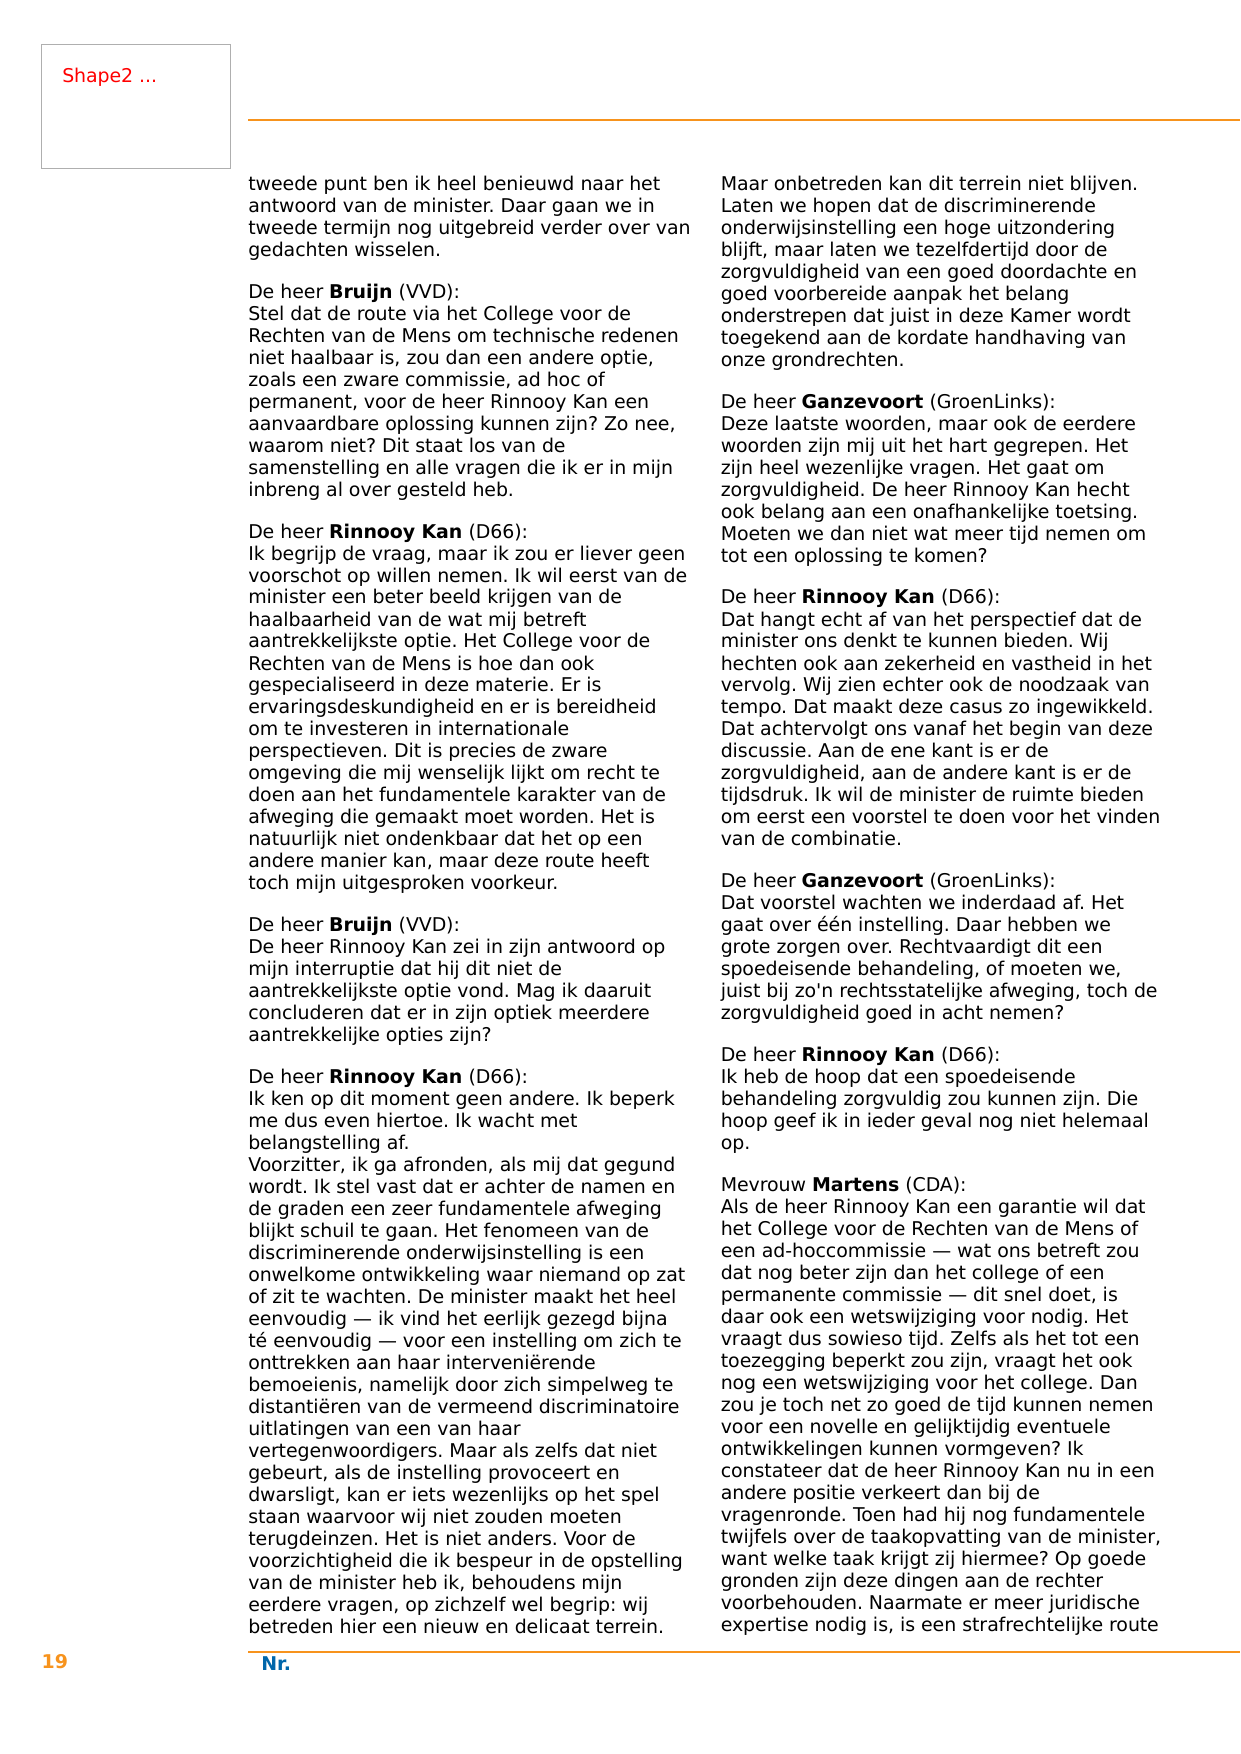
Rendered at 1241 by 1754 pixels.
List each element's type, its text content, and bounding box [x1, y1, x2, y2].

text Ik begrijp de vraag, maar ik zou er liever geen voorschot op willen nemen. Ik wil eerst van de minister een beter beeld krijgen van de haalbaarheid van de wat mij betreft aantrekkelijkste optie. Het College voor de Rechten van de Mens is hoe dan ook gespecialiseerd in deze materie. Er is ervaringsdeskundigheid en er is bereidheid om te investeren in internationale perspectieven. Dit is precies de zware omgeving die mij wenselijk lijkt om recht te doen aan het fundamentele karakter van de afweging die gemaakt moet worden. Het is natuurlijk niet ondenkbaar dat het op een andere manier kan, maar deze route heeft toch mijn uitgesproken voorkeur. [248, 542, 691, 894]
text Dat hangt echt af van het perspectief dat de minister ons denkt te kunnen bieden. Wij hechten ook aan zekerheid en vastheid in het vervolg. Wij zien echter ook de noodzaak van tempo. Dat maakt deze casus zo ingewikkeld. Dat achtervolgt ons vanaf het begin van deze discussie. Aan de ene kant is er de zorgvuldigheid, aan de andere kant is er de tijdsdruk. Ik wil de minister de ruimte bieden om eerst een voorstel te doen voor het vinden van de combinatie. [721, 608, 1163, 850]
text De heer Rinnooy Kan (D66): [248, 1066, 691, 1088]
text Dat voorstel wachten we inderdaad af. Het gaat over één instelling. Daar hebben we grote zorgen over. Rechtvaardigt dit een spoedeisende behandeling, of moeten we, juist bij zo'n rechtsstatelijke afweging, toch de zorgvuldigheid goed in acht nemen? [721, 892, 1163, 1024]
text De heer Rinnooy Kan zei in zijn antwoord op mijn interruptie dat hij dit niet de aantrekkelijkste optie vond. Mag ik daaruit concluderen dat er in zijn optiek meerdere aantrekkelijke opties zijn? [248, 936, 691, 1046]
text Als de heer Rinnooy Kan een garantie wil dat het College voor de Rechten van de Mens of een ad-hoccommissie — wat ons betreft zou dat nog beter zijn dan het college of een permanente commissie — dit snel doet, is daar ook een wetswijziging voor nodig. Het vraagt dus sowieso tijd. Zelfs als het tot een toezegging beperkt zou zijn, vraagt het ook nog een wetswijziging voor het college. Dan zou je toch net zo goed de tijd kunnen nemen voor een novelle en gelijktijdig eventuele ontwikkelingen kunnen vormgeven? Ik constateer dat de heer Rinnooy Kan nu in een andere positie verkeert dan bij de vragenronde. Toen had hij nog fundamentele twijfels over de taakopvatting van de minister, want welke taak krijgt zij hiermee? Op goede gronden zijn deze dingen aan de rechter voorbehouden. Naarmate er meer juridische expertise nodig is, is een strafrechtelijke route [721, 1196, 1163, 1636]
text Stel dat de route via het College voor de Rechten van de Mens om technische redenen niet haalbaar is, zou dan een andere optie, zoals een zware commissie, ad hoc of permanent, voor de heer Rinnooy Kan een aanvaardbare oplossing kunnen zijn? Zo nee, waarom niet? Dit staat los van de samenstelling en alle vragen die ik er in mijn inbreng al over gesteld heb. [248, 303, 691, 501]
text Ik heb de hoop dat een spoedeisende behandeling zorgvuldig zou kunnen zijn. Die hoop geef ik in ieder geval nog niet helemaal op. [721, 1066, 1163, 1154]
text De heer Bruijn (VVD): [248, 914, 691, 936]
text Deze laatste woorden, maar ook de eerdere woorden zijn mij uit het hart gegrepen. Het zijn heel wezenlijke vragen. Het gaat om zorgvuldigheid. De heer Rinnooy Kan hecht ook belang aan een onafhankelijke toetsing. Moeten we dan niet wat meer tijd nemen om tot een oplossing te komen? [721, 413, 1163, 566]
text De heer Rinnooy Kan (D66): [248, 521, 691, 542]
text De heer Bruijn (VVD): [248, 281, 691, 303]
text De heer Ganzevoort (GroenLinks): [721, 870, 1163, 892]
text Mevrouw Martens (CDA): [721, 1174, 1163, 1196]
text De heer Ganzevoort (GroenLinks): [721, 391, 1163, 413]
text De heer Rinnooy Kan (D66): [721, 1044, 1163, 1066]
text De heer Rinnooy Kan (D66): [721, 586, 1163, 608]
text Ik ken op dit moment geen andere. Ik beperk me dus even hiertoe. Ik wacht met belangstelling af. [248, 1088, 691, 1154]
text Voorzitter, ik ga afronden, als mij dat gegund wordt. Ik stel vast dat er achter de namen en de graden een zeer fundamentele afweging blijkt schuil te gaan. Het fenomeen van de discriminerende onderwijsinstelling is een onwelkome ontwikkeling waar niemand op zat of zit te wachten. De minister maakt het heel eenvoudig — ik vind het eerlijk gezegd bijna té eenvoudig — voor een instelling om zich te onttrekken aan haar interveniërende bemoeienis, namelijk door zich simpelweg te distantiëren van de vermeend discriminatoire uitlatingen van een van haar vertegenwoordigers. Maar als zelfs dat niet gebeurt, als de instelling provoceert en dwarsligt, kan er iets wezenlijks op het spel staan waarvoor wij niet zouden moeten terugdeinzen. Het is niet anders. Voor de voorzichtigheid die ik bespeur in de opstelling van de minister heb ik, behoudens mijn eerdere vragen, op zichzelf wel begrip: wij betreden hier een nieuw en delicaat terrein. [248, 1154, 691, 1637]
text Maar onbetreden kan dit terrein niet blijven. Laten we hopen dat de discriminerende onderwijsinstelling een hoge uitzondering blijft, maar laten we tezelfdertijd door de zorgvuldigheid van een goed doordachte en goed voorbereide aanpak het belang onderstrepen dat juist in deze Kamer wordt toegekend aan de kordate handhaving van onze grondrechten. [721, 173, 1163, 371]
text tweede punt ben ik heel benieuwd naar het antwoord van de minister. Daar gaan we in tweede termijn nog uitgebreid verder over van gedachten wisselen. [248, 173, 691, 261]
